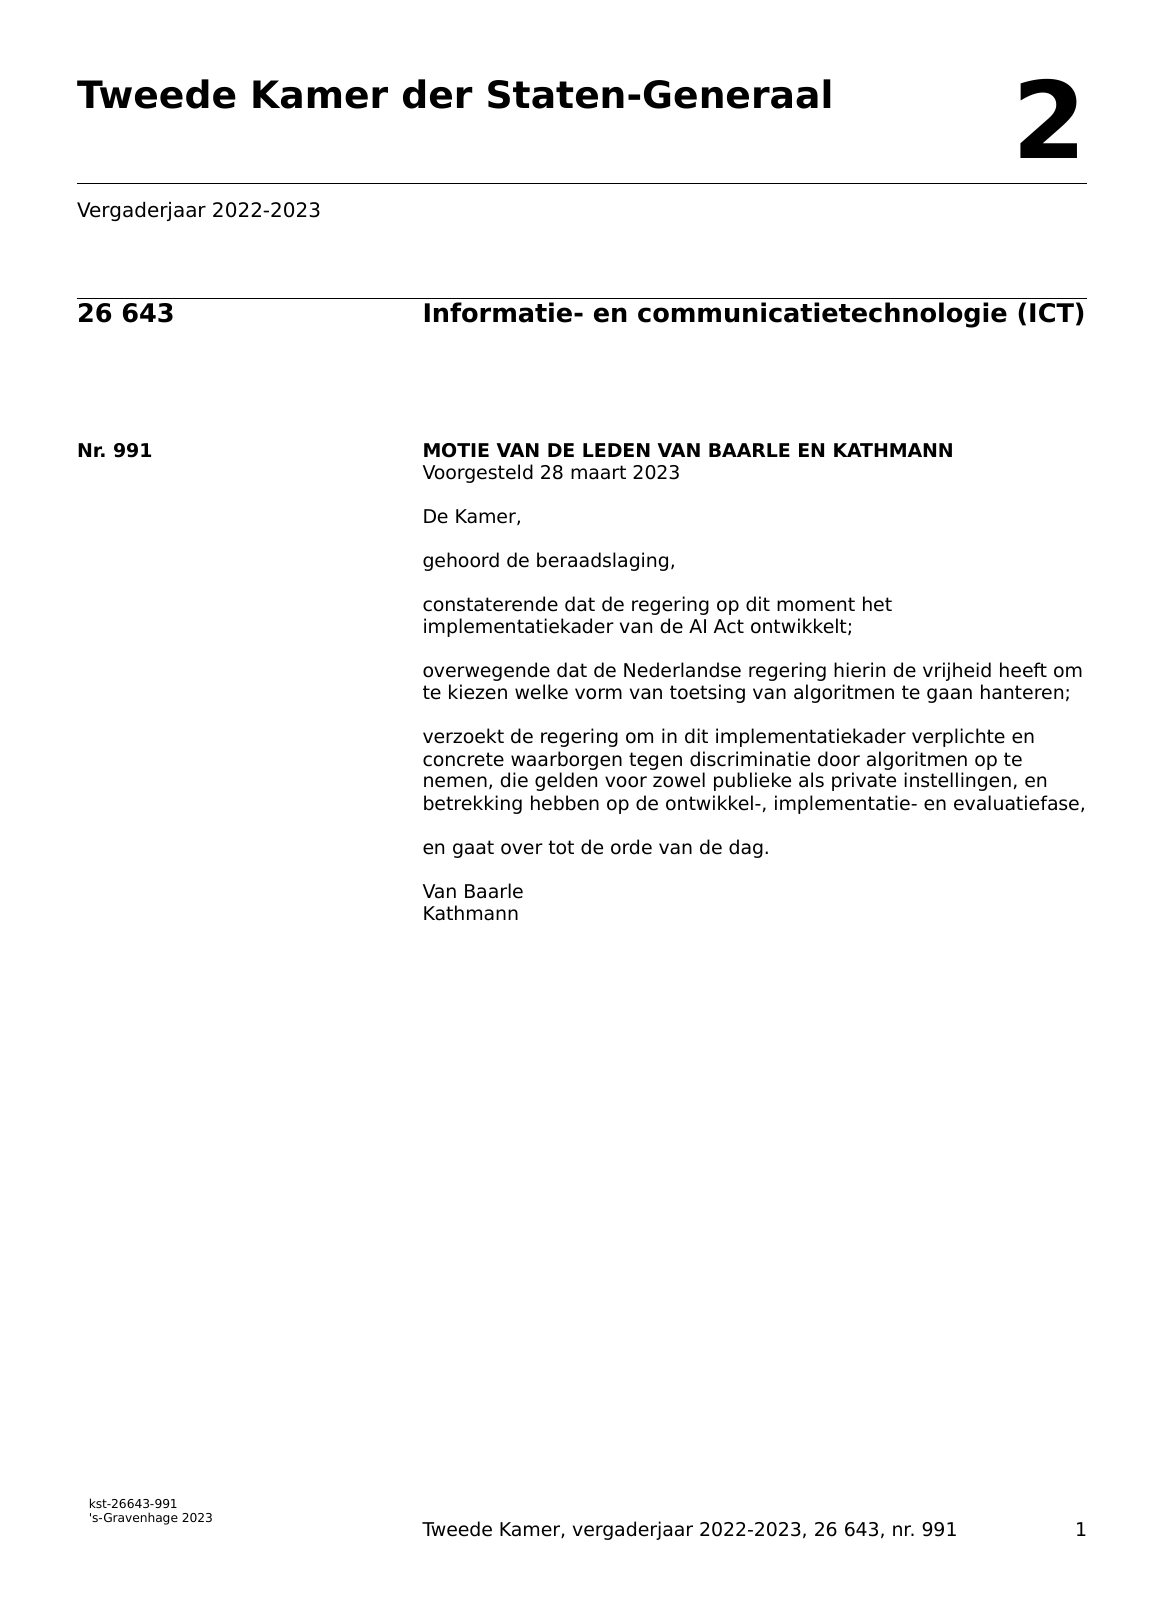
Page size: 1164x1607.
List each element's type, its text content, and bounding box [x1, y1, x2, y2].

text overwegende dat de Nederlandse regering hierin de vrijheid heeft om te kiezen welke vorm van toetsing van algoritmen te gaan hanteren; [422, 660, 1087, 704]
text constaterende dat de regering op dit moment het implementatiekader van de AI Act ontwikkelt; [422, 594, 1087, 638]
text Van Baarle [422, 881, 1087, 903]
table_cell Vergaderjaar 2022-2023 [77, 184, 1087, 298]
table_header 2 [886, 59, 1087, 183]
text verzoekt de regering om in dit implementatiekader verplichte en concrete waarborgen tegen discriminatie door algoritmen op te nemen, die gelden voor zowel publieke als private instellingen, en betrekking hebben op de ontwikkel-, implementatie- en evaluatiefase, [422, 726, 1087, 814]
subtitle Nr. 991 MOTIE VAN DE LEDEN VAN BAARLE EN KATHMANN [77, 440, 1087, 462]
text gehoord de beraadslaging, [422, 550, 1087, 572]
text De Kamer, [422, 506, 1087, 528]
table_header Tweede Kamer der Staten-Generaal [77, 59, 886, 183]
text en gaat over tot de orde van de dag. [422, 837, 1087, 858]
subtitle 26 643 Informatie- en communicatietechnologie (ICT) [77, 299, 1087, 329]
text 's-Gravenhage 2023 [88, 1511, 323, 1525]
text Kathmann [422, 903, 1087, 925]
text Voorgesteld 28 maart 2023 [422, 462, 1087, 484]
text kst-26643-991 [88, 1497, 323, 1511]
